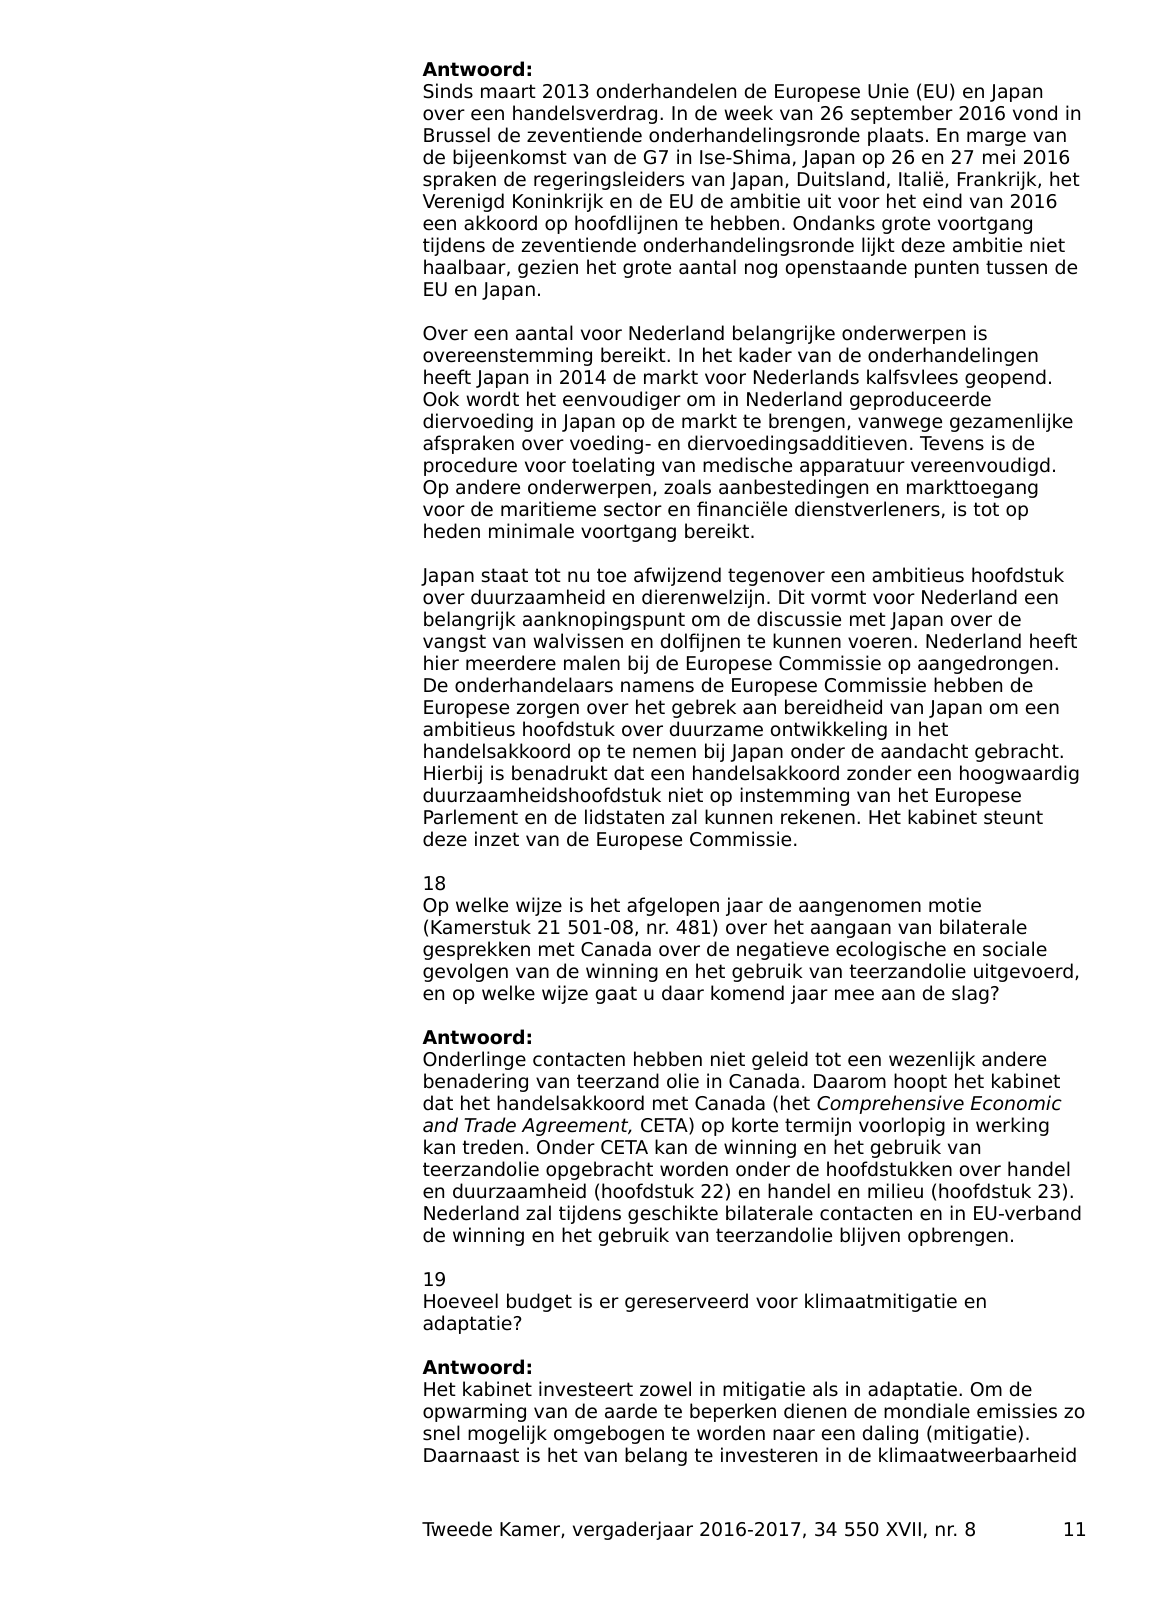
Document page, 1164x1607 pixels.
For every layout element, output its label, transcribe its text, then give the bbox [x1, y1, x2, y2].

text Antwoord: [422, 1357, 1087, 1379]
text Antwoord: [422, 59, 1087, 81]
text 19 [422, 1269, 1087, 1291]
text Het kabinet investeert zowel in mitigatie als in adaptatie. Om de opwarming van de aarde te beperken dienen de mondiale emissies zo snel mogelijk omgebogen te worden naar een daling (mitigatie). Daarnaast is het van belang te investeren in de klimaatweerbaarheid [422, 1379, 1087, 1467]
text 18 [422, 873, 1087, 895]
text Japan staat tot nu toe afwijzend tegenover een ambitieus hoofdstuk over duurzaamheid en dierenwelzijn. Dit vormt voor Nederland een belangrijk aanknopingspunt om de discussie met Japan over de vangst van walvissen en dolfijnen te kunnen voeren. Nederland heeft hier meerdere malen bij de Europese Commissie op aangedrongen. De onderhandelaars namens de Europese Commissie hebben de Europese zorgen over het gebrek aan bereidheid van Japan om een ambitieus hoofdstuk over duurzame ontwikkeling in het handelsakkoord op te nemen bij Japan onder de aandacht gebracht. Hierbij is benadrukt dat een handelsakkoord zonder een hoogwaardig duurzaamheidshoofdstuk niet op instemming van het Europese Parlement en de lidstaten zal kunnen rekenen. Het kabinet steunt deze inzet van de Europese Commissie. [422, 565, 1087, 851]
text Sinds maart 2013 onderhandelen de Europese Unie (EU) en Japan over een handelsverdrag. In de week van 26 september 2016 vond in Brussel de zeventiende onderhandelingsronde plaats. En marge van de bijeenkomst van de G7 in Ise-Shima, Japan op 26 en 27 mei 2016 spraken de regeringsleiders van Japan, Duitsland, Italië, Frankrijk, het Verenigd Koninkrijk en de EU de ambitie uit voor het eind van 2016 een akkoord op hoofdlijnen te hebben. Ondanks grote voortgang tijdens de zeventiende onderhandelingsronde lijkt deze ambitie niet haalbaar, gezien het grote aantal nog openstaande punten tussen de EU en Japan. [422, 81, 1087, 301]
text Over een aantal voor Nederland belangrijke onderwerpen is overeenstemming bereikt. In het kader van de onderhandelingen heeft Japan in 2014 de markt voor Nederlands kalfsvlees geopend. Ook wordt het eenvoudiger om in Nederland geproduceerde diervoeding in Japan op de markt te brengen, vanwege gezamenlijke afspraken over voeding- en diervoedingsadditieven. Tevens is de procedure voor toelating van medische apparatuur vereenvoudigd. Op andere onderwerpen, zoals aanbestedingen en markttoegang voor de maritieme sector en financiële dienstverleners, is tot op heden minimale voortgang bereikt. [422, 323, 1087, 543]
text Op welke wijze is het afgelopen jaar de aangenomen motie (Kamerstuk 21 501-08, nr. 481) over het aangaan van bilaterale gesprekken met Canada over de negatieve ecologische en sociale gevolgen van de winning en het gebruik van teerzandolie uitgevoerd, en op welke wijze gaat u daar komend jaar mee aan de slag? [422, 895, 1087, 1005]
text Hoeveel budget is er gereserveerd voor klimaatmitigatie en adaptatie? [422, 1291, 1087, 1335]
text Onderlinge contacten hebben niet geleid tot een wezenlijk andere benadering van teerzand olie in Canada. Daarom hoopt het kabinet dat het handelsakkoord met Canada (het Comprehensive Economic and Trade Agreement, CETA) op korte termijn voorlopig in werking kan treden. Onder CETA kan de winning en het gebruik van teerzandolie opgebracht worden onder de hoofdstukken over handel en duurzaamheid (hoofdstuk 22) en handel en milieu (hoofdstuk 23). Nederland zal tijdens geschikte bilaterale contacten en in EU-verband de winning en het gebruik van teerzandolie blijven opbrengen. [422, 1049, 1087, 1247]
text Antwoord: [422, 1027, 1087, 1049]
